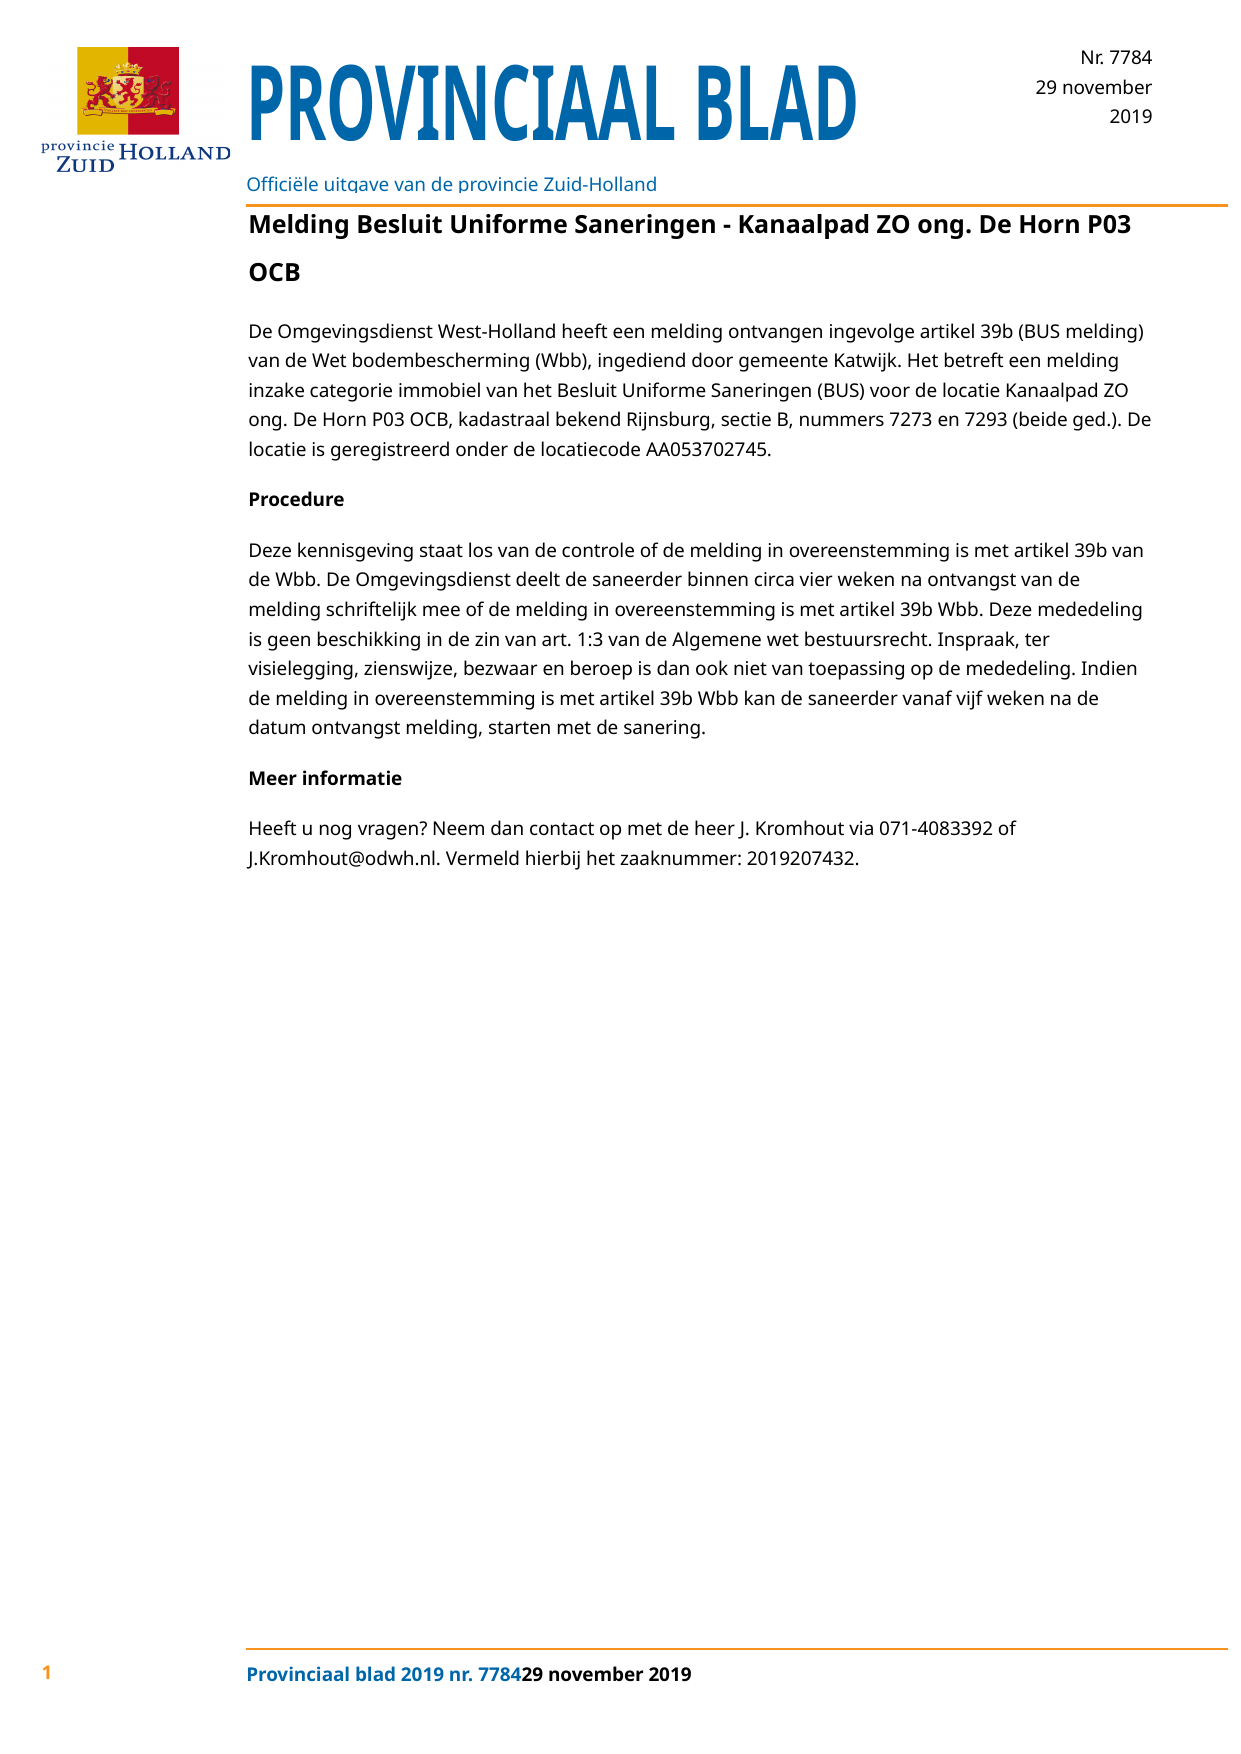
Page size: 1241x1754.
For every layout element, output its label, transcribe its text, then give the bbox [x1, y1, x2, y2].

text Procedure [248, 487, 1152, 512]
picture [41, 47, 231, 172]
text Meer informatie [248, 765, 1152, 791]
text De Omgevingsdienst West-Holland heeft een melding ontvangen ingevolge artikel 39b (BUS melding) van de Wet bodembescherming (Wbb), ingediend door gemeente Katwijk. Het betreft een melding inzake categorie immobiel van het Besluit Uniforme Saneringen (BUS) voor de locatie Kanaalpad ZO ong. De Horn P03 OCB, kadastraal bekend Rijnsburg, sectie B, nummers 7273 en 7293 (beide ged.). De locatie is geregistreerd onder de locatiecode AA053702745. [248, 318, 1152, 462]
text Deze kennisgeving staat los van de controle of de melding in overeenstemming is met artikel 39b van de Wbb. De Omgevingsdienst deelt de saneerder binnen circa vier weken na ontvangst van de melding schriftelijk mee of de melding in overeenstemming is met artikel 39b Wbb. Deze mededeling is geen beschikking in de zin van art. 1:3 van de Algemene wet bestuursrecht. Inspraak, ter visielegging, zienswijze, bezwaar en beroep is dan ook niet van toepassing op de mededeling. Indien de melding in overeenstemming is met artikel 39b Wbb kan de saneerder vanaf vijf weken na de datum ontvangst melding, starten met de sanering. [248, 537, 1152, 740]
text Melding Besluit Uniforme Saneringen - Kanaalpad ZO ong. De Horn P03 OCB [248, 207, 1152, 288]
text Heeft u nog vragen? Neem dan contact op met de heer J. Kromhout via 071-4083392 of J.Kromhout@odwh.nl. Vermeld hierbij het zaaknummer: 2019207432. [248, 815, 1152, 871]
